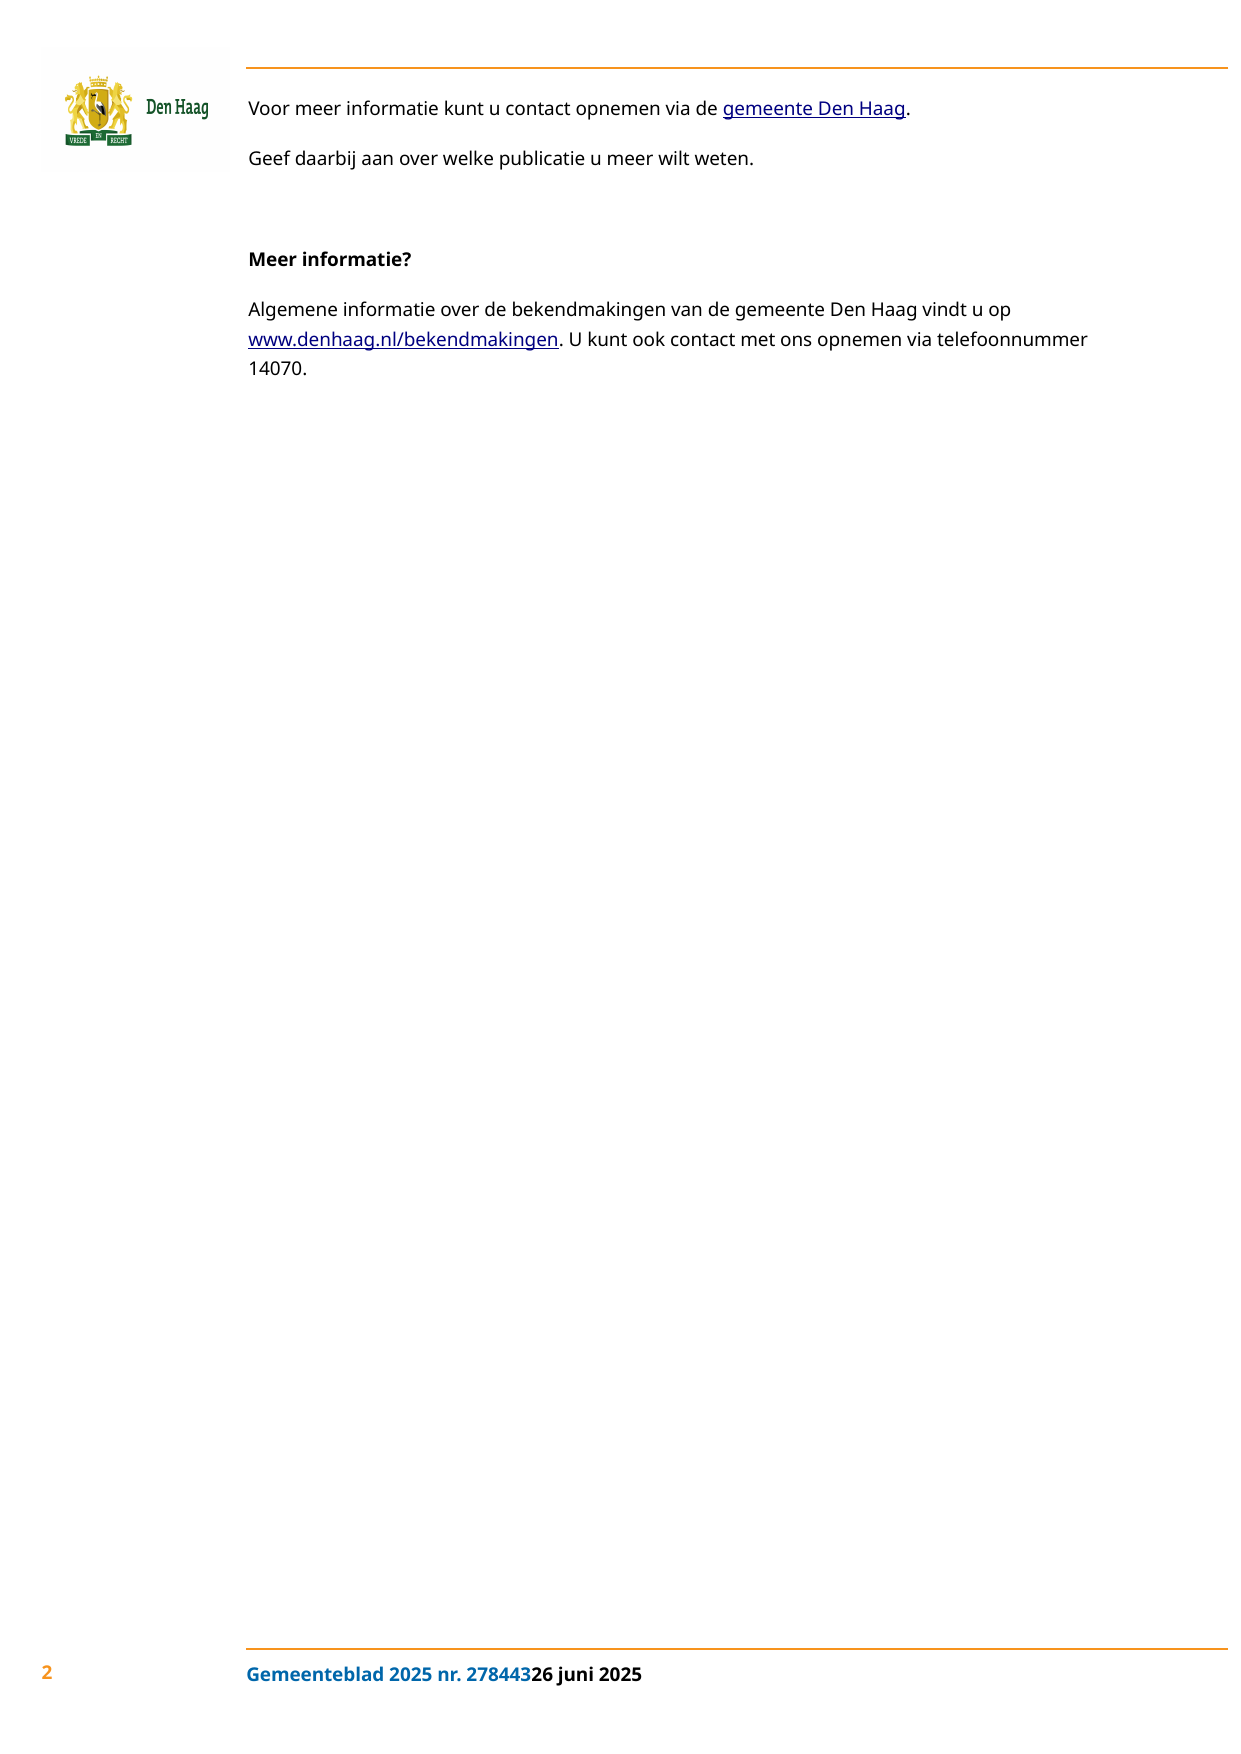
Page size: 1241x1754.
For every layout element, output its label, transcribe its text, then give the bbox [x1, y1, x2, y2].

text Meer informatie? [248, 246, 1152, 272]
text Geef daarbij aan over welke publicatie u meer wilt weten. [248, 145, 1152, 171]
picture [41, 47, 231, 172]
text Algemene informatie over de bekendmakingen van de gemeente Den Haag vindt u op www.denhaag.nl/bekendmakingen. U kunt ook contact met ons opnemen via telefoonnummer 14070. [248, 296, 1152, 381]
text Voor meer informatie kunt u contact opnemen via de gemeente Den Haag. [248, 95, 1152, 121]
